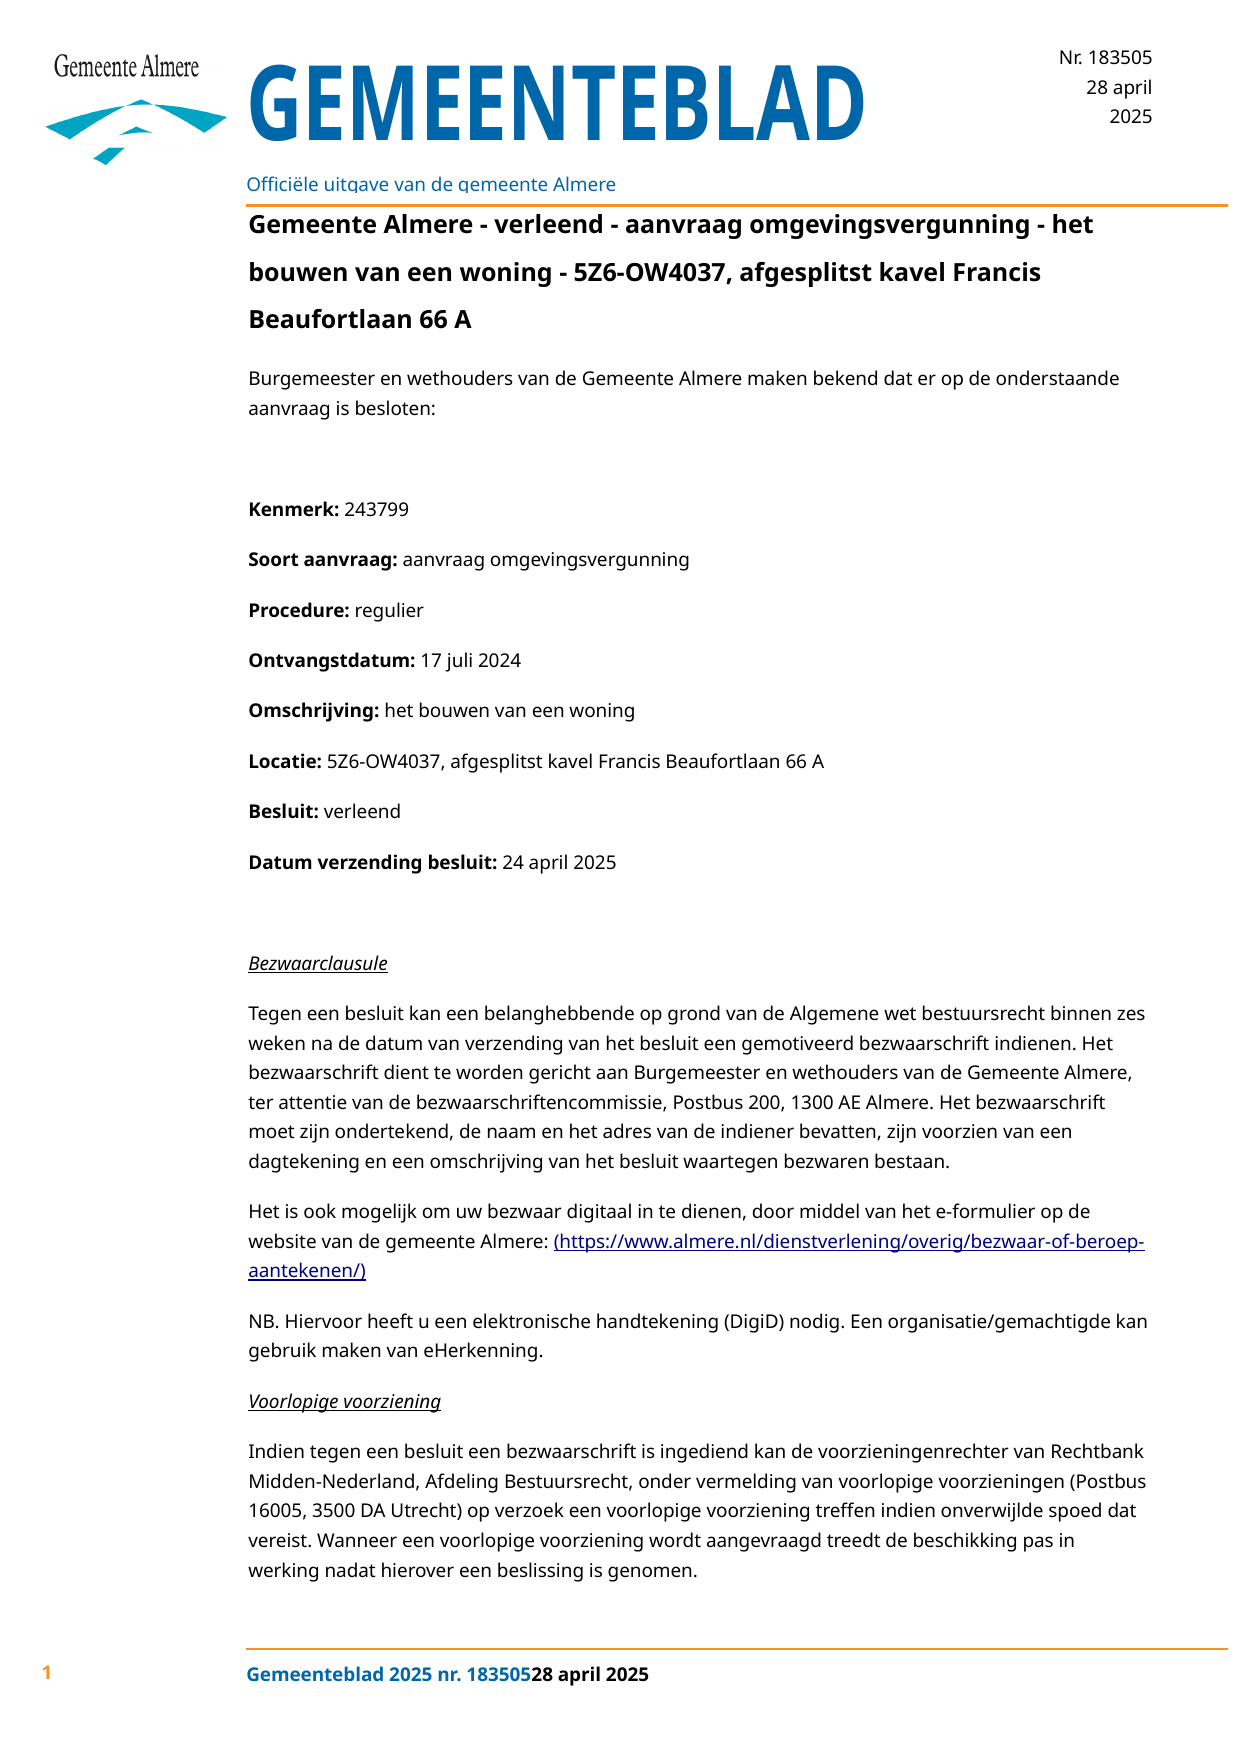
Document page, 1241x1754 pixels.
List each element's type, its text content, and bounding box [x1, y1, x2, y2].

text Indien tegen een besluit een bezwaarschrift is ingediend kan de voorzieningenrechter van Rechtbank Midden-Nederland, Afdeling Bestuursrecht, onder vermelding van voorlopige voorzieningen (Postbus 16005, 3500 DA Utrecht) op verzoek een voorlopige voorziening treffen indien onverwijlde spoed dat vereist. Wanneer een voorlopige voorziening wordt aangevraagd treedt de beschikking pas in werking nadat hierover een beslissing is genomen. [248, 1438, 1152, 1582]
text Burgemeester en wethouders van de Gemeente Almere maken bekend dat er op de onderstaande aanvraag is besloten: [248, 366, 1152, 421]
text Besluit: verleend [248, 798, 1152, 824]
text Locatie: 5Z6-OW4037, afgesplitst kavel Francis Beaufortlaan 66 A [248, 748, 1152, 774]
text NB. Hiervoor heeft u een elektronische handtekening (DigiD) nodig. Een organisatie/gemachtigde kan gebruik maken van eHerkenning. [248, 1308, 1152, 1363]
text Procedure: regulier [248, 597, 1152, 622]
text Kenmerk: 243799 [248, 496, 1152, 522]
text Datum verzending besluit: 24 april 2025 [248, 849, 1152, 874]
text Voorlopige voorziening [248, 1388, 1152, 1414]
text Het is ook mogelijk om uw bezwaar digitaal in te dienen, door middel van het e-formulier op de website van de gemeente Almere: (https://www.almere.nl/dienstverlening/overig/bezwaar-of-beroep-aantekenen/) [248, 1198, 1152, 1283]
text Soort aanvraag: aanvraag omgevingsvergunning [248, 546, 1152, 572]
text Tegen een besluit kan een belanghebbende op grond van de Algemene wet bestuursrecht binnen zes weken na de datum van verzending van het besluit een gemotiveerd bezwaarschrift indienen. Het bezwaarschrift dient te worden gericht aan Burgemeester en wethouders van de Gemeente Almere, ter attentie van de bezwaarschriftencommissie, Postbus 200, 1300 AE Almere. Het bezwaarschrift moet zijn ondertekend, de naam en het adres van de indiener bevatten, zijn voorzien van een dagtekening en een omschrijving van het besluit waartegen bezwaren bestaan. [248, 1000, 1152, 1174]
text Ontvangstdatum: 17 juli 2024 [248, 647, 1152, 673]
picture [41, 47, 231, 172]
text Omschrijving: het bouwen van een woning [248, 698, 1152, 723]
text Bezwaarclausule [248, 950, 1152, 975]
text Gemeente Almere - verleend - aanvraag omgevingsvergunning - het bouwen van een woning - 5Z6-OW4037, afgesplitst kavel Francis Beaufortlaan 66 A [248, 207, 1152, 336]
